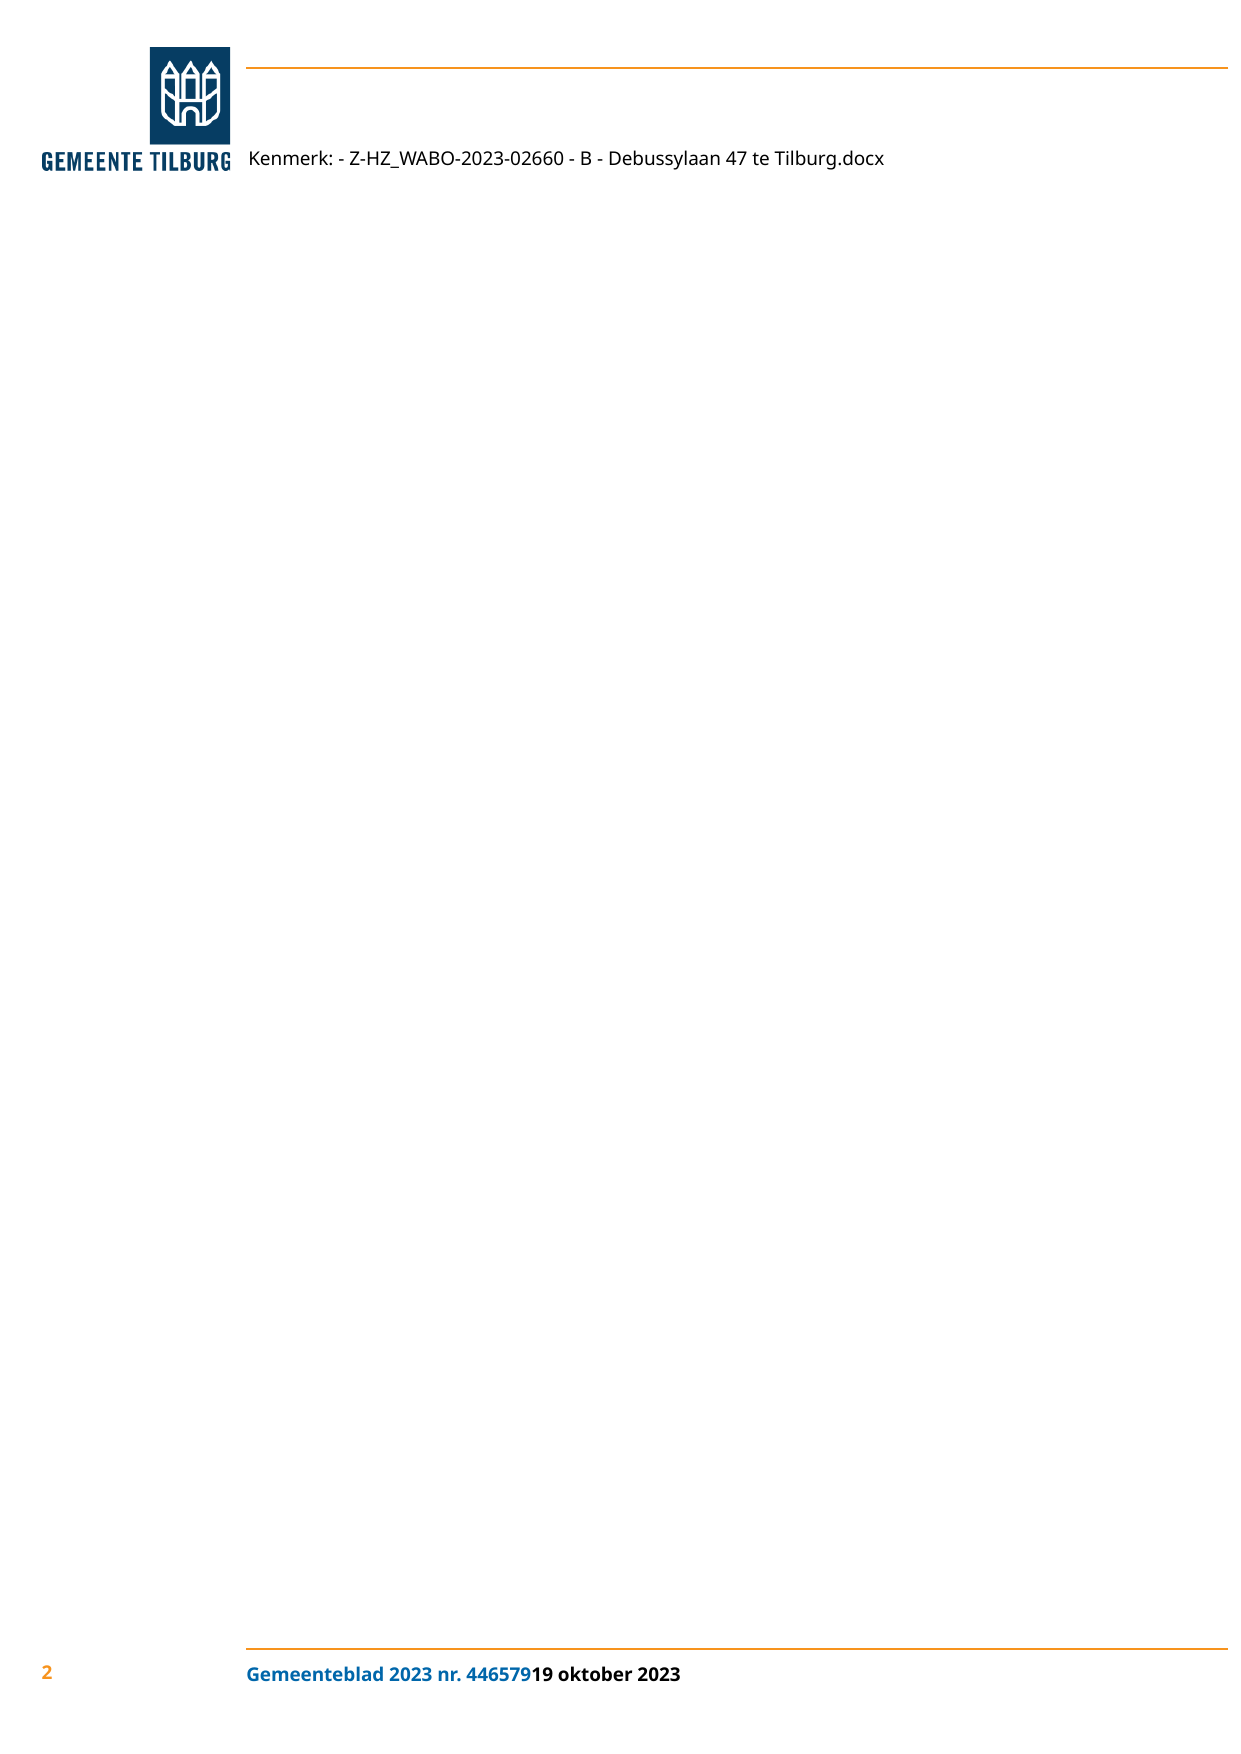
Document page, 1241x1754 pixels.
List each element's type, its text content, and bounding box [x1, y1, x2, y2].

picture [41, 47, 231, 172]
text Kenmerk: - Z-HZ_WABO-2023-02660 - B - Debussylaan 47 te Tilburg.docx [248, 145, 1152, 171]
